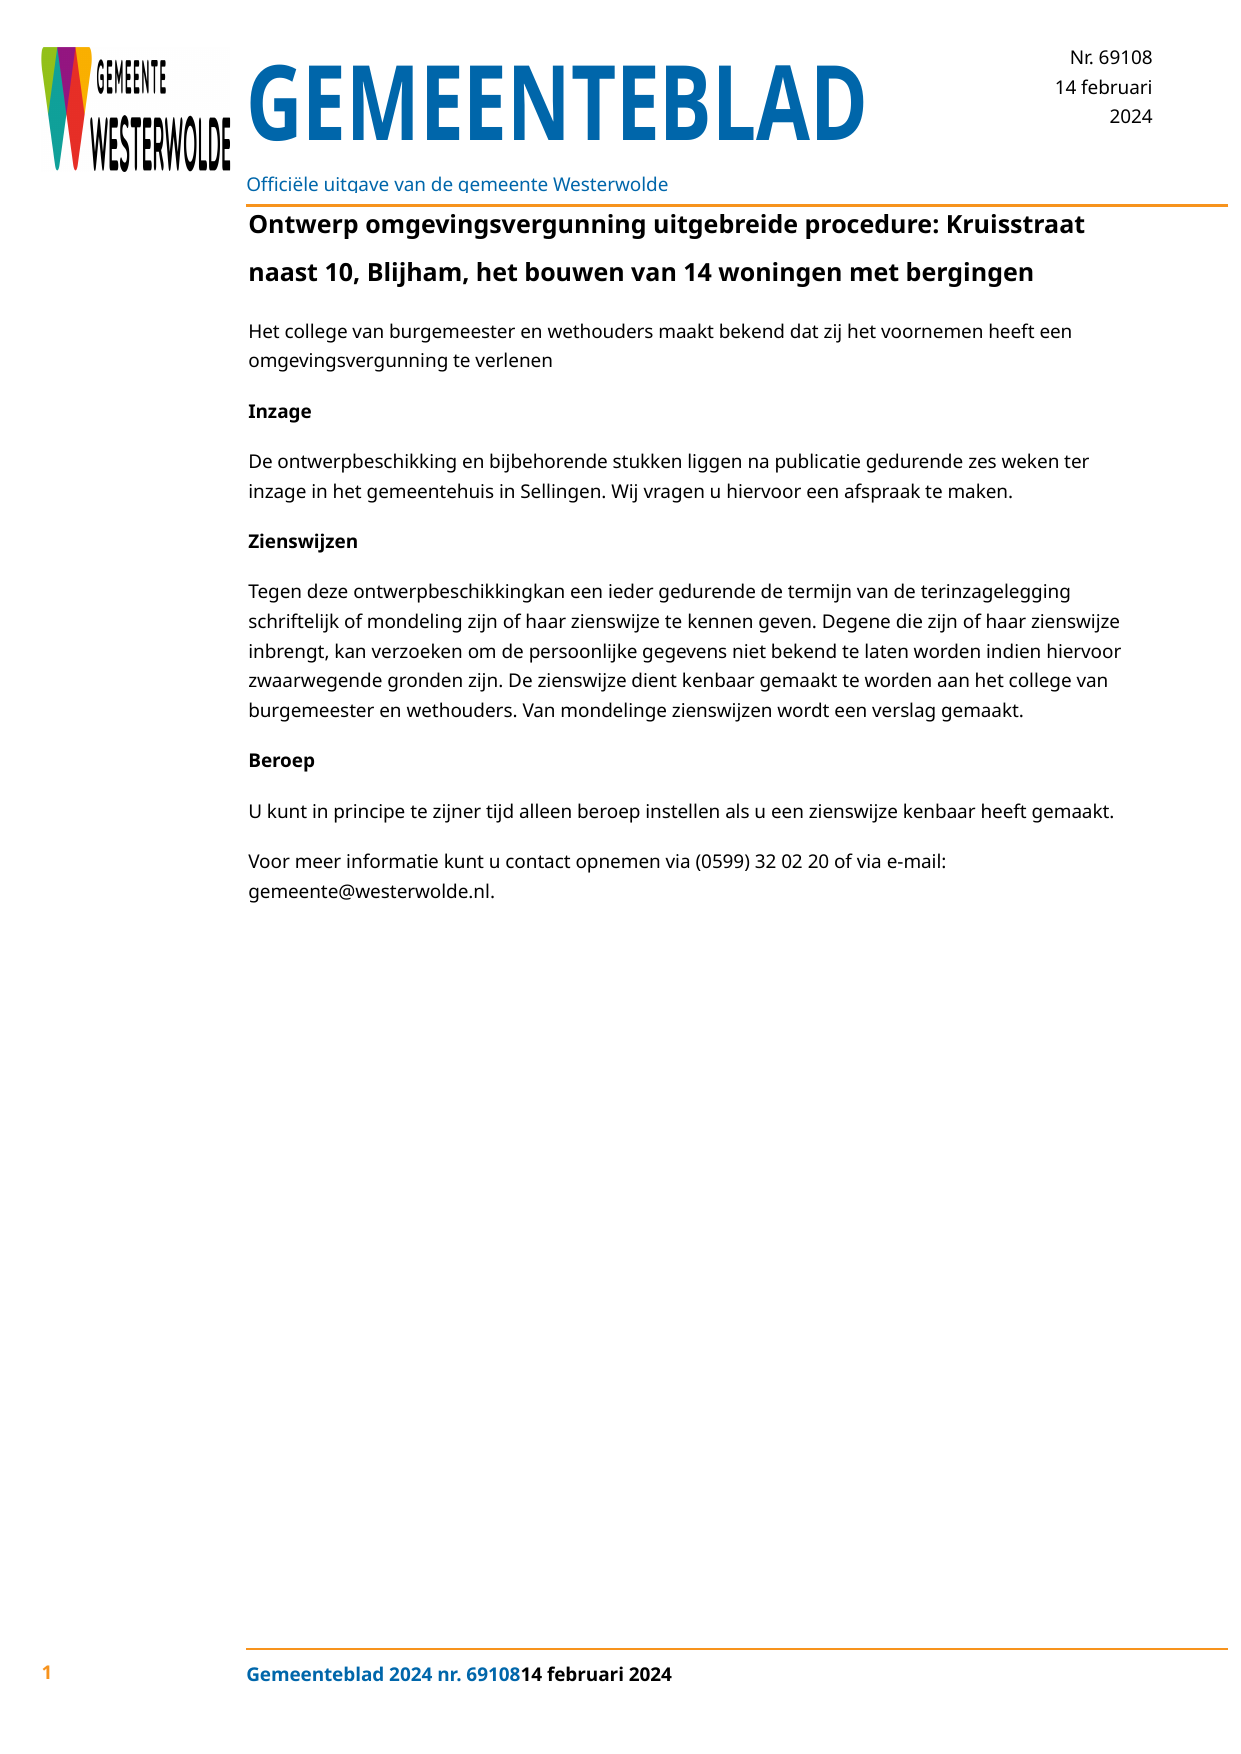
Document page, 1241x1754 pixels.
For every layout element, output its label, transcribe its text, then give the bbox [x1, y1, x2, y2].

text U kunt in principe te zijner tijd alleen beroep instellen als u een zienswijze kenbaar heeft gemaakt. [248, 798, 1152, 824]
text Ontwerp omgevingsvergunning uitgebreide procedure: Kruisstraat naast 10, Blijham, het bouwen van 14 woningen met bergingen [248, 207, 1152, 288]
picture [41, 47, 231, 172]
text Tegen deze ontwerpbeschikkingkan een ieder gedurende de termijn van de terinzagelegging schriftelijk of mondeling zijn of haar zienswijze te kennen geven. Degene die zijn of haar zienswijze inbrengt, kan verzoeken om de persoonlijke gegevens niet bekend te laten worden indien hiervoor zwaarwegende gronden zijn. De zienswijze dient kenbaar gemaakt te worden aan het college van burgemeester en wethouders. Van mondelinge zienswijzen wordt een verslag gemaakt. [248, 579, 1152, 723]
text De ontwerpbeschikking en bijbehorende stukken liggen na publicatie gedurende zes weken ter inzage in het gemeentehuis in Sellingen. Wij vragen u hiervoor een afspraak te maken. [248, 448, 1152, 504]
text Het college van burgemeester en wethouders maakt bekend dat zij het voornemen heeft een omgevingsvergunning te verlenen [248, 318, 1152, 373]
text Inzage [248, 398, 1152, 424]
text Voor meer informatie kunt u contact opnemen via (0599) 32 02 20 of via e-mail: gemeente@westerwolde.nl. [248, 848, 1152, 904]
text Zienswijzen [248, 528, 1152, 554]
text Beroep [248, 747, 1152, 773]
